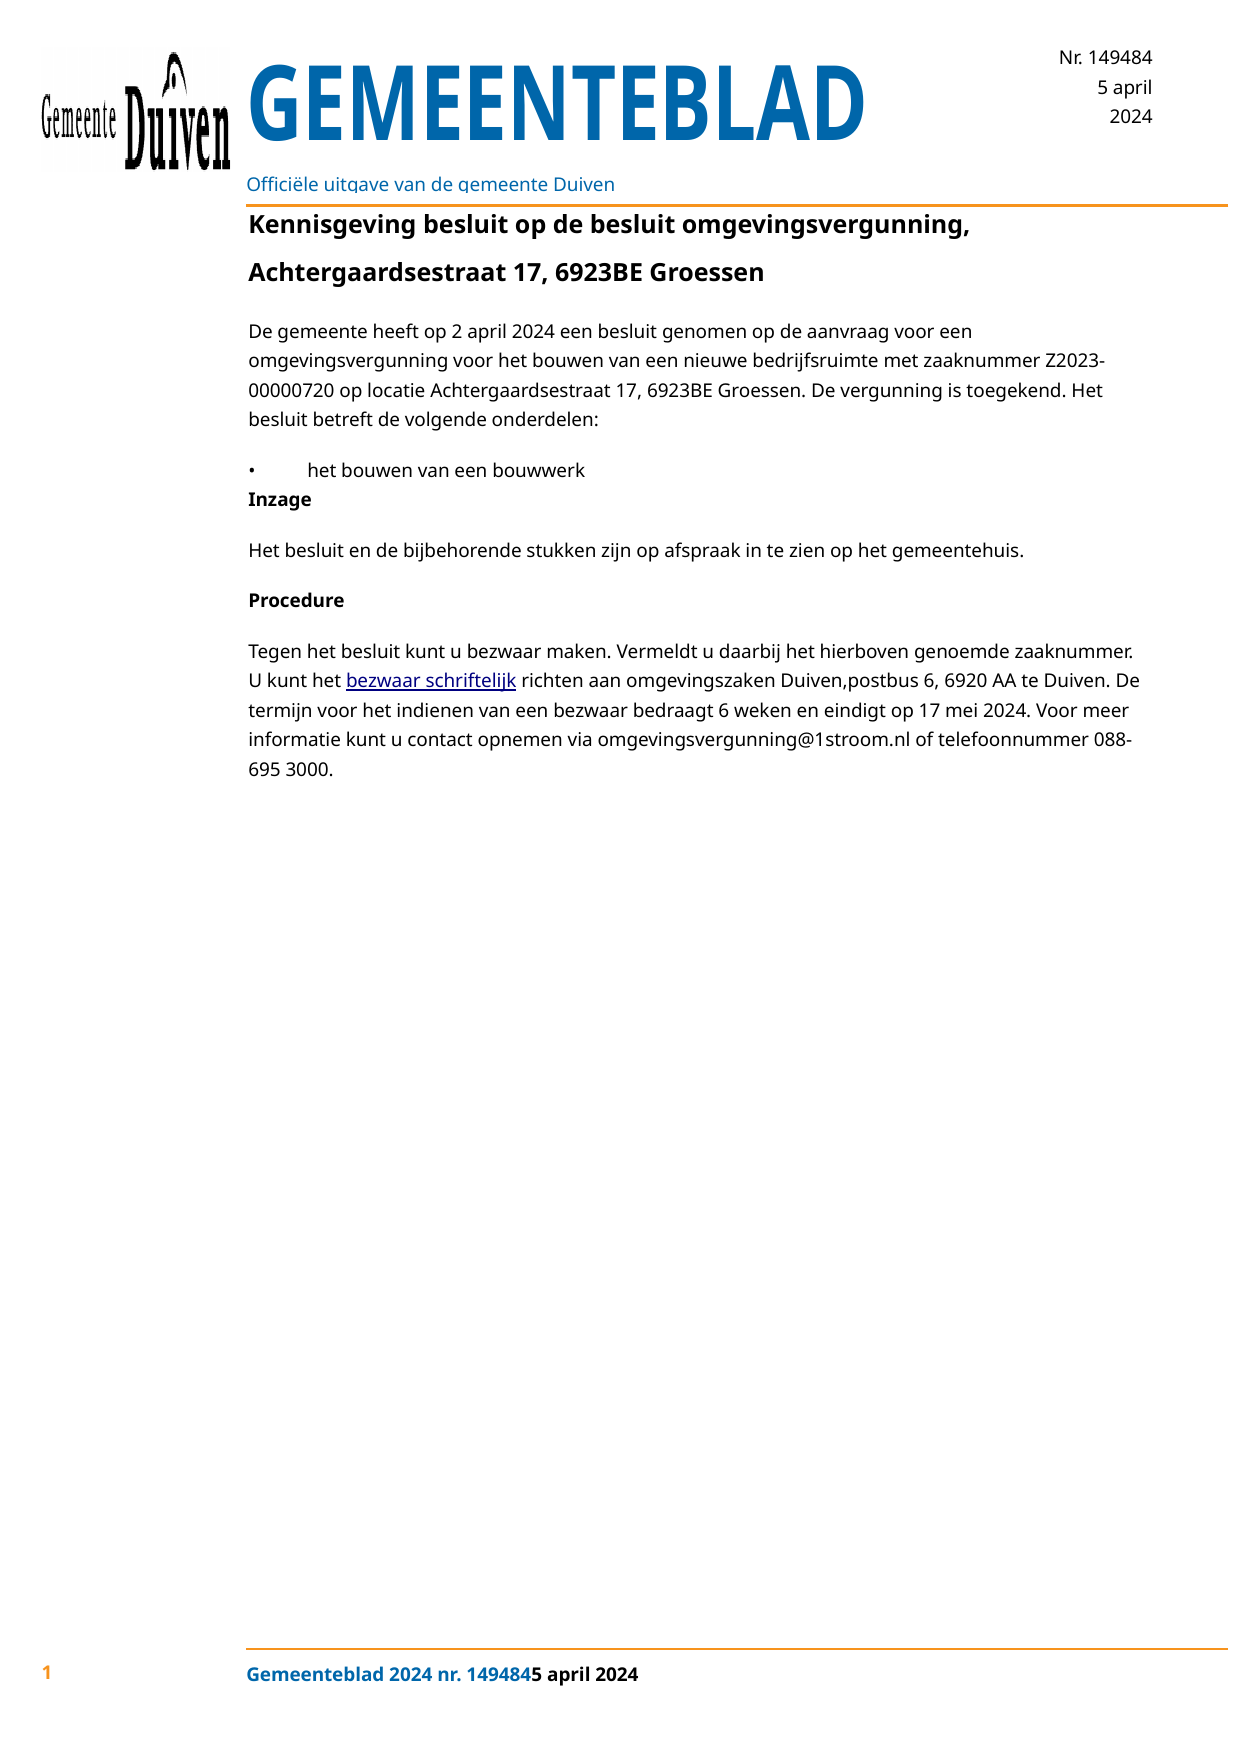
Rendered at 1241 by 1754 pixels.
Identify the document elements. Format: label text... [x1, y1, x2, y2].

text Tegen het besluit kunt u bezwaar maken. Vermeldt u daarbij het hierboven genoemde zaaknummer. U kunt het bezwaar schriftelijk richten aan omgevingszaken Duiven,postbus 6, 6920 AA te Duiven. De termijn voor het indienen van een bezwaar bedraagt 6 weken en eindigt op 17 mei 2024. Voor meer informatie kunt u contact opnemen via omgevingsvergunning@1stroom.nl of telefoonnummer 088-695 3000. [248, 638, 1152, 782]
text Het besluit en de bijbehorende stukken zijn op afspraak in te zien op het gemeentehuis. [248, 537, 1152, 563]
text Kennisgeving besluit op de besluit omgevingsvergunning, Achtergaardsestraat 17, 6923BE Groessen [248, 207, 1152, 288]
picture [41, 47, 231, 172]
text Procedure [248, 587, 1152, 613]
text Inzage [248, 487, 1152, 512]
list het bouwen van een bouwwerk [248, 457, 1152, 483]
text De gemeente heeft op 2 april 2024 een besluit genomen op de aanvraag voor een omgevingsvergunning voor het bouwen van een nieuwe bedrijfsruimte met zaaknummer Z2023-00000720 op locatie Achtergaardsestraat 17, 6923BE Groessen. De vergunning is toegekend. Het besluit betreft de volgende onderdelen: [248, 318, 1152, 432]
